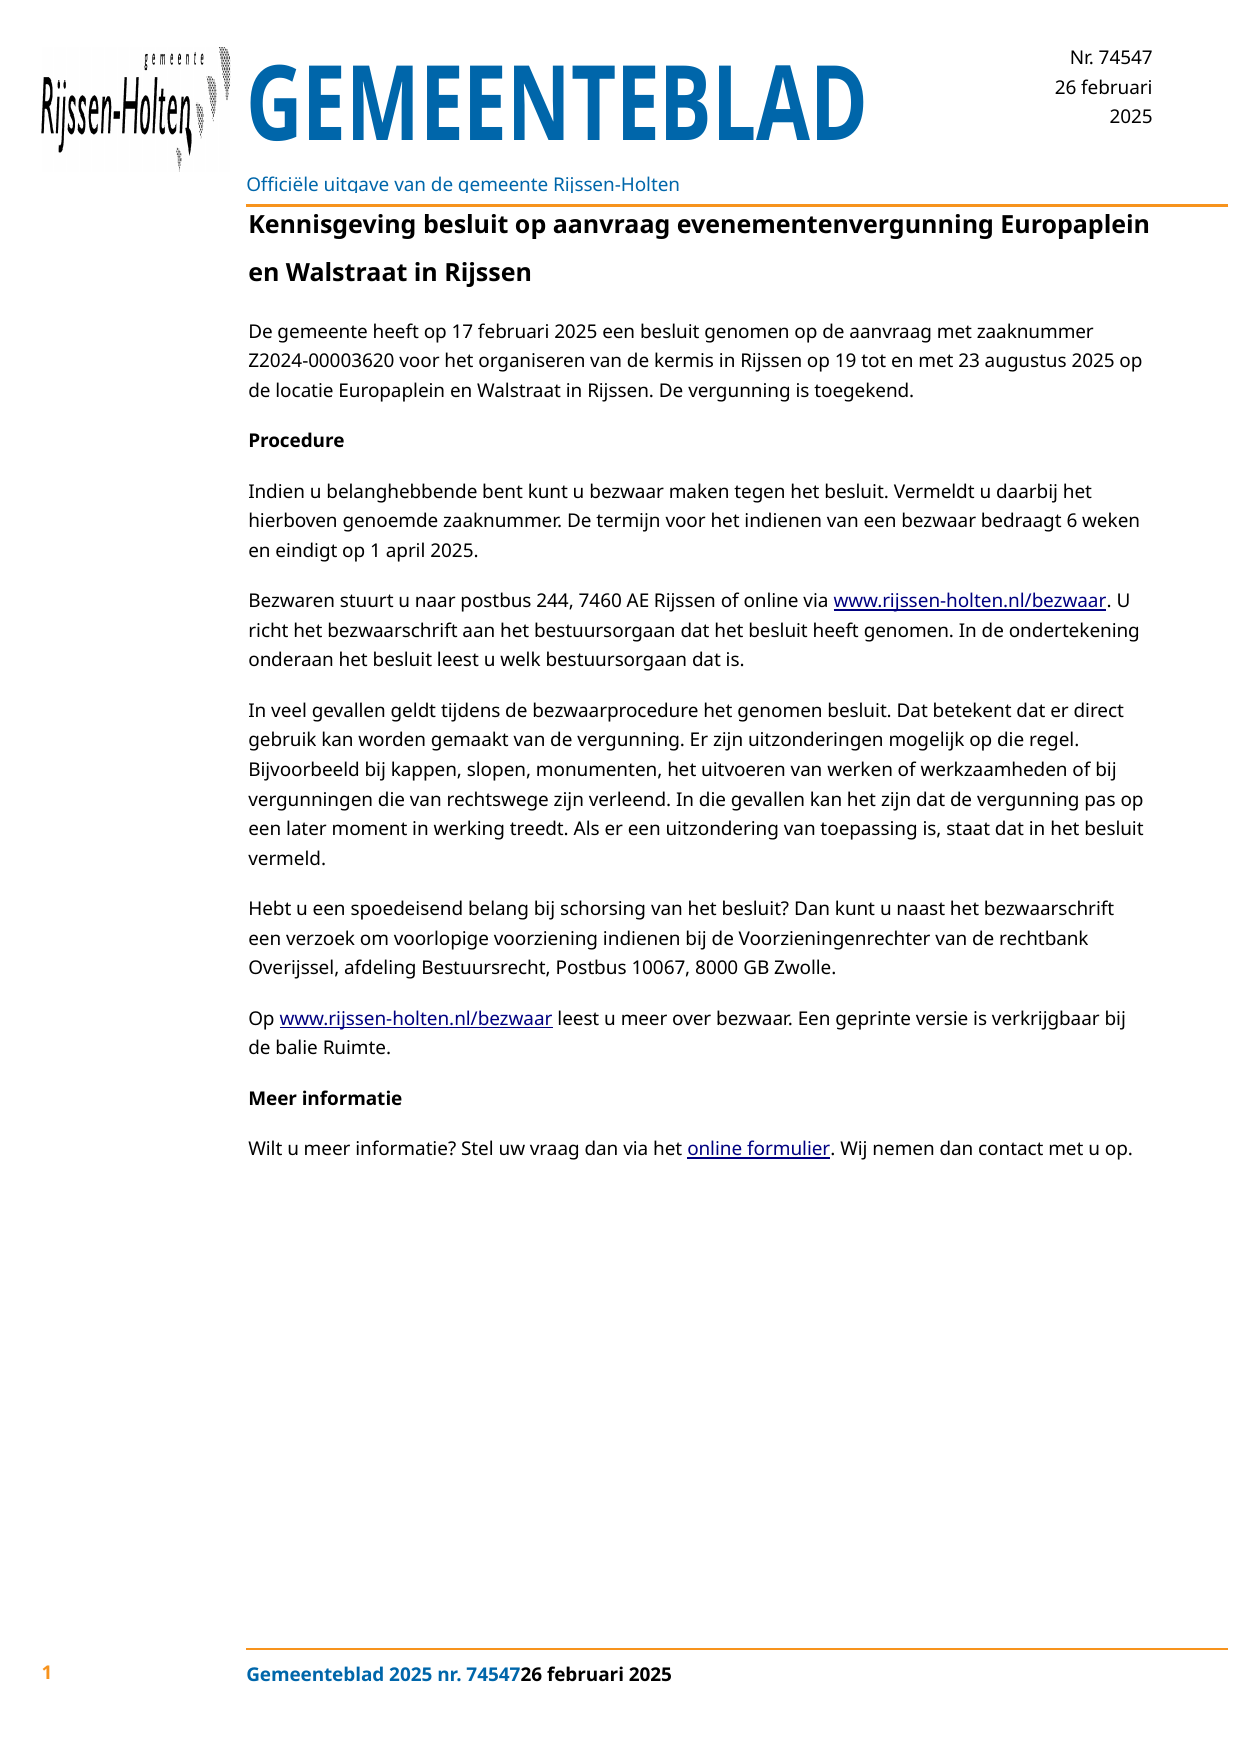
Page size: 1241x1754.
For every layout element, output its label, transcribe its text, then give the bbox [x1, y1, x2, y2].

text Op www.rijssen-holten.nl/bezwaar leest u meer over bezwaar. Een geprinte versie is verkrijgbaar bij de balie Ruimte. [248, 1005, 1152, 1060]
text Wilt u meer informatie? Stel uw vraag dan via het online formulier. Wij nemen dan contact met u op. [248, 1135, 1152, 1161]
text In veel gevallen geldt tijdens de bezwaarprocedure het genomen besluit. Dat betekent dat er direct gebruik kan worden gemaakt van de vergunning. Er zijn uitzonderingen mogelijk op die regel. Bijvoorbeeld bij kappen, slopen, monumenten, het uitvoeren van werken of werkzaamheden of bij vergunningen die van rechtswege zijn verleend. In die gevallen kan het zijn dat de vergunning pas op een later moment in werking treedt. Als er een uitzondering van toepassing is, staat dat in het besluit vermeld. [248, 697, 1152, 871]
text Hebt u een spoedeisend belang bij schorsing van het besluit? Dan kunt u naast het bezwaarschrift een verzoek om voorlopige voorziening indienen bij de Voorzieningenrechter van de rechtbank Overijssel, afdeling Bestuursrecht, Postbus 10067, 8000 GB Zwolle. [248, 895, 1152, 980]
text Kennisgeving besluit op aanvraag evenementenvergunning Europaplein en Walstraat in Rijssen [248, 207, 1152, 288]
text Indien u belanghebbende bent kunt u bezwaar maken tegen het besluit. Vermeldt u daarbij het hierboven genoemde zaaknummer. De termijn voor het indienen van een bezwaar bedraagt 6 weken en eindigt op 1 april 2025. [248, 478, 1152, 563]
text Bezwaren stuurt u naar postbus 244, 7460 AE Rijssen of online via www.rijssen-holten.nl/bezwaar. U richt het bezwaarschrift aan het bestuursorgaan dat het besluit heeft genomen. In de ondertekening onderaan het besluit leest u welk bestuursorgaan dat is. [248, 587, 1152, 672]
text Meer informatie [248, 1085, 1152, 1111]
text Procedure [248, 427, 1152, 453]
picture [41, 47, 231, 172]
text De gemeente heeft op 17 februari 2025 een besluit genomen op de aanvraag met zaaknummer Z2024-00003620 voor het organiseren van de kermis in Rijssen op 19 tot en met 23 augustus 2025 op de locatie Europaplein en Walstraat in Rijssen. De vergunning is toegekend. [248, 318, 1152, 403]
